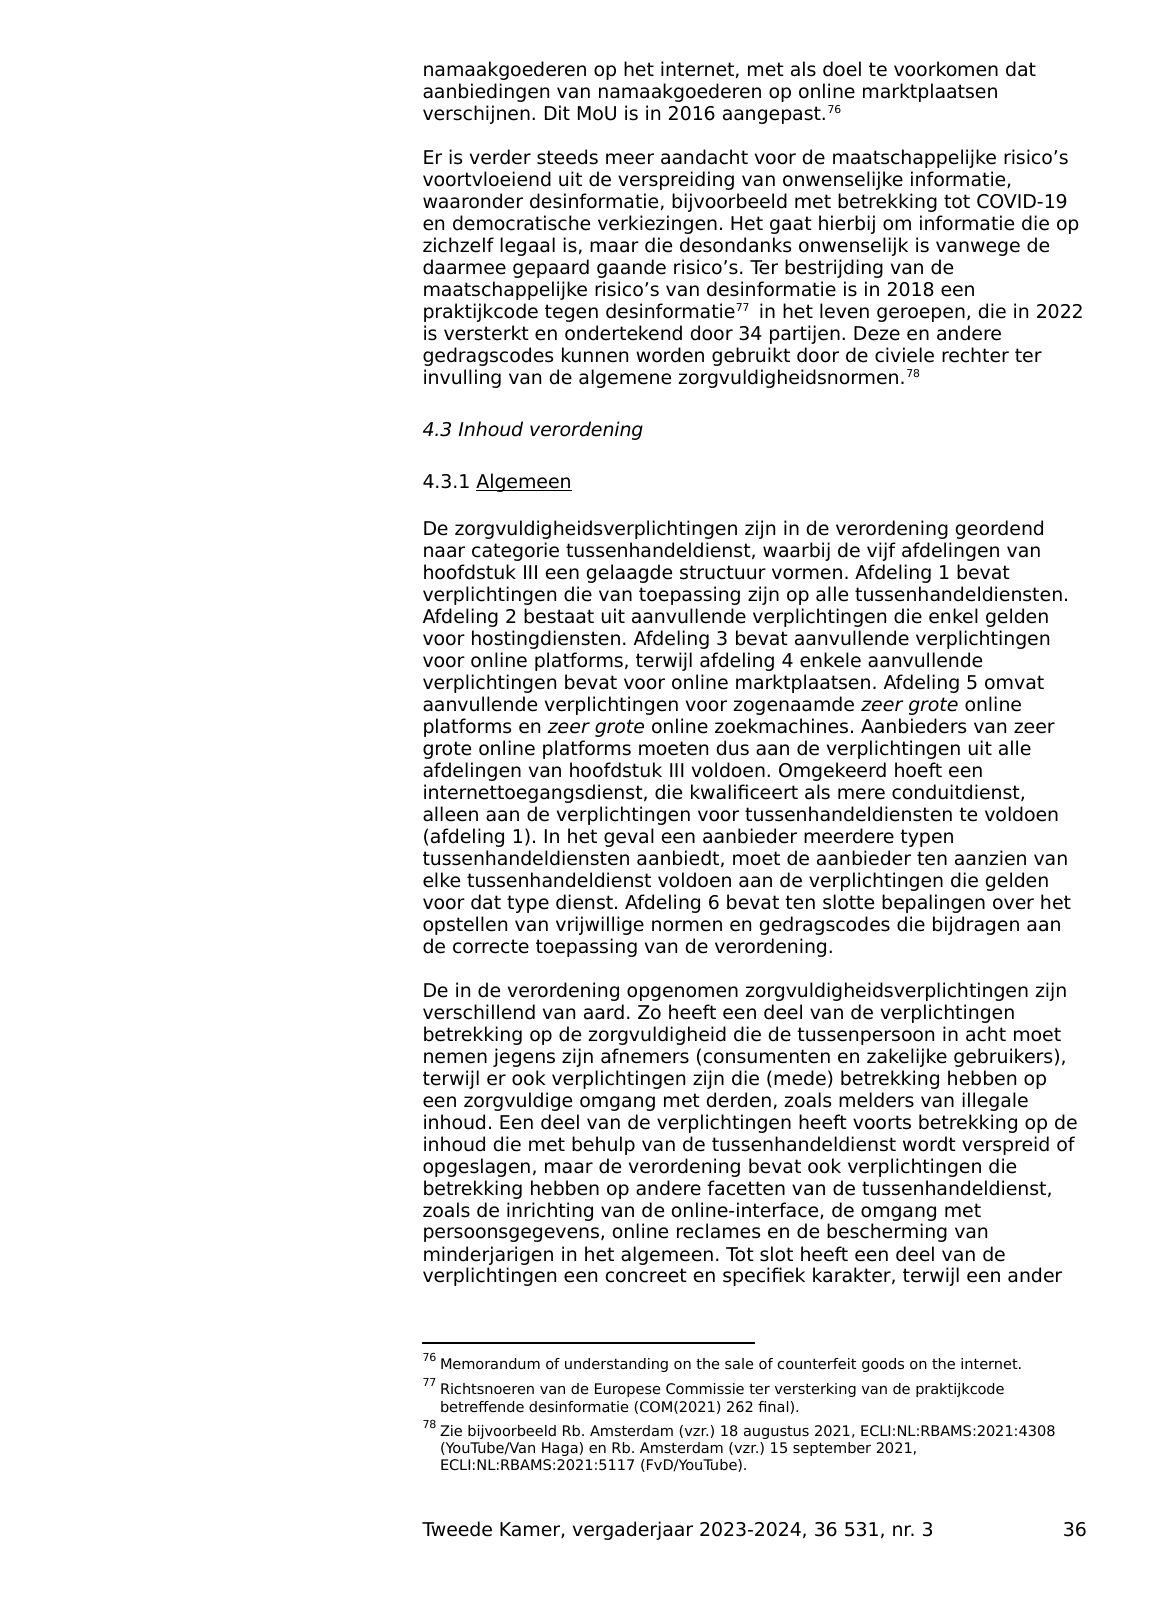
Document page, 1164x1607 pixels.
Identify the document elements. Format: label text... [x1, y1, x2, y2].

text Richtsnoeren van de Europese Commissie ter versterking van de praktijkcode betreffende desinformatie (COM(2021) 262 final). [422, 1377, 1087, 1416]
text namaakgoederen op het internet, met als doel te voorkomen dat aanbiedingen van namaakgoederen op online marktplaatsen verschijnen. Dit MoU is in 2016 aangepast. [422, 59, 1087, 125]
text De in de verordening opgenomen zorgvuldigheidsverplichtingen zijn verschillend van aard. Zo heeft een deel van de verplichtingen betrekking op de zorgvuldigheid die de tussenpersoon in acht moet nemen jegens zijn afnemers (consumenten en zakelijke gebruikers), terwijl er ook verplichtingen zijn die (mede) betrekking hebben op een zorgvuldige omgang met derden, zoals melders van illegale inhoud. Een deel van de verplichtingen heeft voorts betrekking op de inhoud die met behulp van de tussenhandeldienst wordt verspreid of opgeslagen, maar de verordening bevat ook verplichtingen die betrekking hebben op andere facetten van de tussenhandeldienst, zoals de inrichting van de online-interface, de omgang met persoonsgegevens, online reclames en de bescherming van minderjarigen in het algemeen. Tot slot heeft een deel van de verplichtingen een concreet en specifiek karakter, terwijl een ander [422, 980, 1087, 1287]
text Memorandum of understanding on the sale of counterfeit goods on the internet. [422, 1352, 1087, 1374]
text Er is verder steeds meer aandacht voor de maatschappelijke risico’s voortvloeiend uit de verspreiding van onwenselijke informatie, waaronder desinformatie, bijvoorbeeld met betrekking tot COVID-19 en democratische verkiezingen. Het gaat hierbij om informatie die op zichzelf legaal is, maar die desondanks onwenselijk is vanwege de daarmee gepaard gaande risico’s. Ter bestrijding van de maatschappelijke risico’s van desinformatie is in 2018 een praktijkcode tegen desinformatie in het leven geroepen, die in 2022 is versterkt en ondertekend door 34 partijen. Deze en andere gedragscodes kunnen worden gebruikt door de civiele rechter ter invulling van de algemene zorgvuldigheidsnormen. [422, 147, 1087, 389]
subtitle 4.3 Inhoud verordening [422, 419, 1087, 441]
text Zie bijvoorbeeld Rb. Amsterdam (vzr.) 18 augustus 2021, ECLI:NL:RBAMS:2021:4308 (YouTube/Van Haga) en Rb. Amsterdam (vzr.) 15 september 2021, ECLI:NL:RBAMS:2021:5117 (FvD/YouTube). [422, 1418, 1087, 1474]
text De zorgvuldigheidsverplichtingen zijn in de verordening geordend naar categorie tussenhandeldienst, waarbij de vijf afdelingen van hoofdstuk III een gelaagde structuur vormen. Afdeling 1 bevat verplichtingen die van toepassing zijn op alle tussenhandeldiensten. Afdeling 2 bestaat uit aanvullende verplichtingen die enkel gelden voor hostingdiensten. Afdeling 3 bevat aanvullende verplichtingen voor online platforms, terwijl afdeling 4 enkele aanvullende verplichtingen bevat voor online marktplaatsen. Afdeling 5 omvat aanvullende verplichtingen voor zogenaamde zeer grote online platforms en zeer grote online zoekmachines. Aanbieders van zeer grote online platforms moeten dus aan de verplichtingen uit alle afdelingen van hoofdstuk III voldoen. Omgekeerd hoeft een internettoegangsdienst, die kwalificeert als mere conduitdienst, alleen aan de verplichtingen voor tussenhandeldiensten te voldoen (afdeling 1). In het geval een aanbieder meerdere typen tussenhandeldiensten aanbiedt, moet de aanbieder ten aanzien van elke tussenhandeldienst voldoen aan de verplichtingen die gelden voor dat type dienst. Afdeling 6 bevat ten slotte bepalingen over het opstellen van vrijwillige normen en gedragscodes die bijdragen aan de correcte toepassing van de verordening. [422, 518, 1087, 957]
subtitle 4.3.1 Algemeen [422, 471, 1087, 493]
